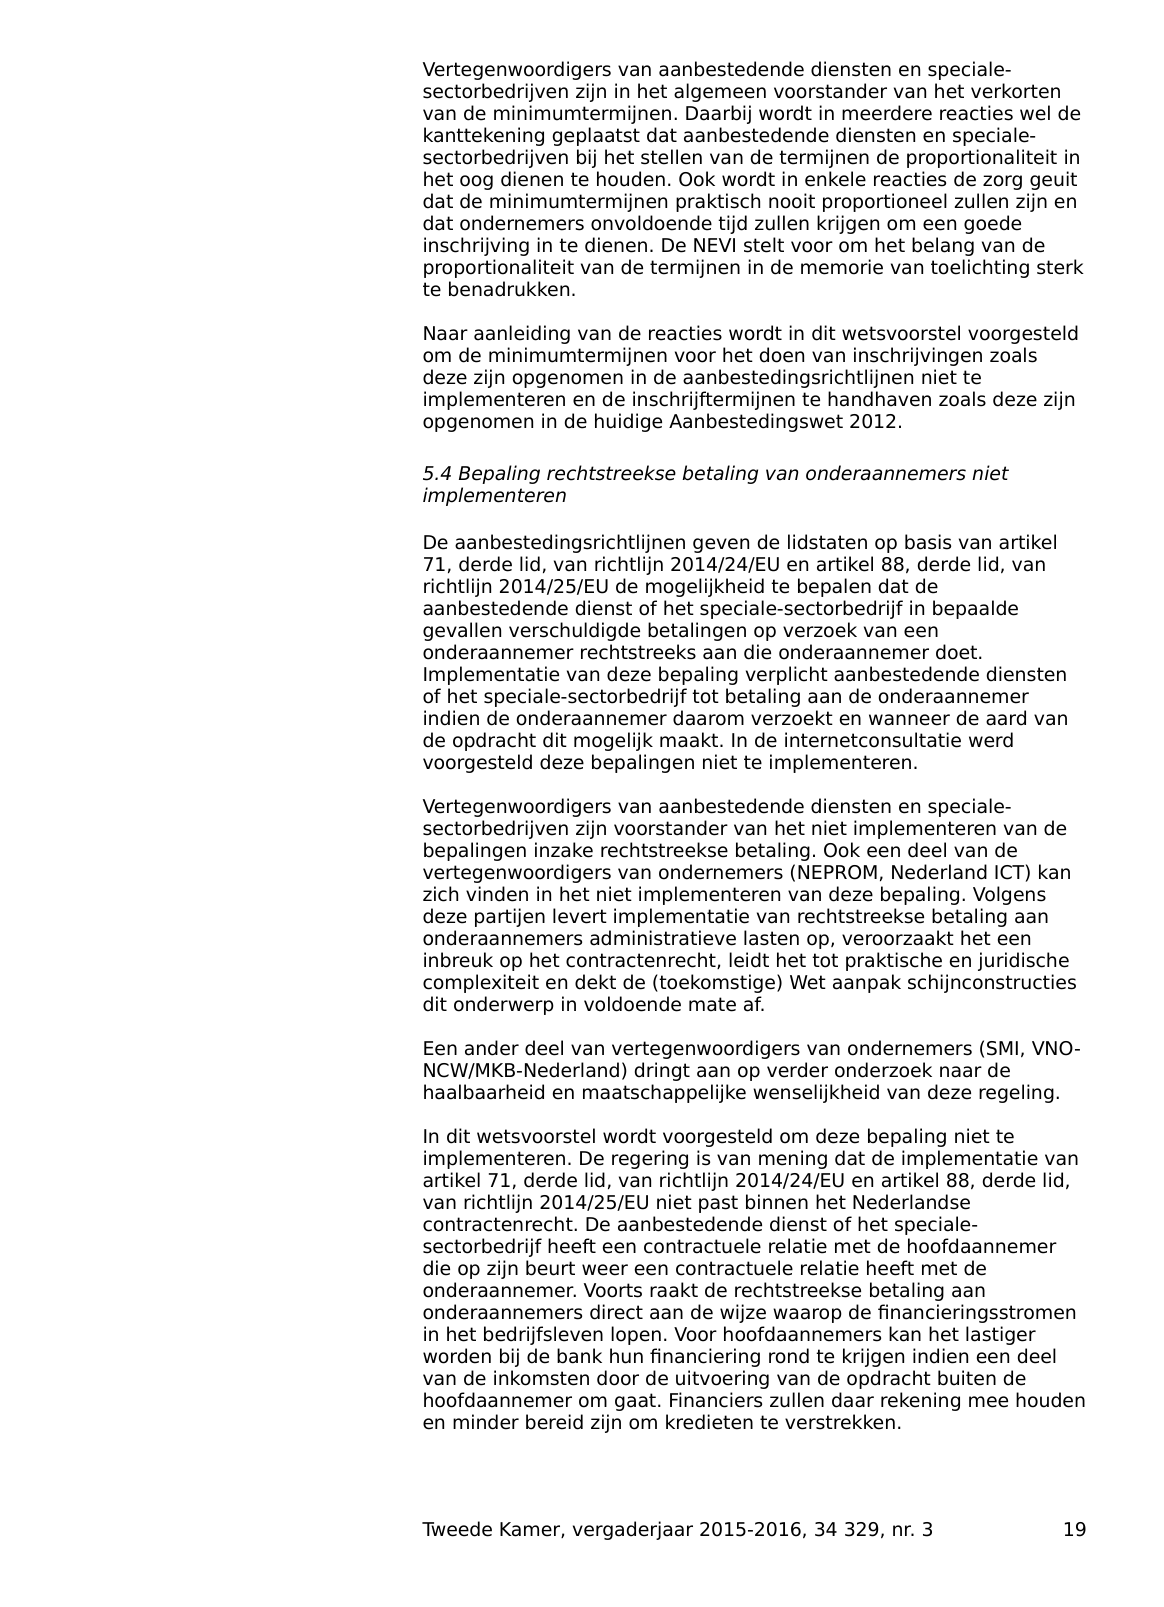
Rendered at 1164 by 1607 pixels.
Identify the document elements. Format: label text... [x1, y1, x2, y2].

subtitle 5.4 Bepaling rechtstreekse betaling van onderaannemers niet implementeren [422, 463, 1087, 507]
text Vertegenwoordigers van aanbestedende diensten en speciale-sectorbedrijven zijn voorstander van het niet implementeren van de bepalingen inzake rechtstreekse betaling. Ook een deel van de vertegenwoordigers van ondernemers (NEPROM, Nederland ICT) kan zich vinden in het niet implementeren van deze bepaling. Volgens deze partijen levert implementatie van rechtstreekse betaling aan onderaannemers administratieve lasten op, veroorzaakt het een inbreuk op het contractenrecht, leidt het tot praktische en juridische complexiteit en dekt de (toekomstige) Wet aanpak schijnconstructies dit onderwerp in voldoende mate af. [422, 796, 1087, 1016]
text Vertegenwoordigers van aanbestedende diensten en speciale-sectorbedrijven zijn in het algemeen voorstander van het verkorten van de minimumtermijnen. Daarbij wordt in meerdere reacties wel de kanttekening geplaatst dat aanbestedende diensten en speciale-sectorbedrijven bij het stellen van de termijnen de proportionaliteit in het oog dienen te houden. Ook wordt in enkele reacties de zorg geuit dat de minimumtermijnen praktisch nooit proportioneel zullen zijn en dat ondernemers onvoldoende tijd zullen krijgen om een goede inschrijving in te dienen. De NEVI stelt voor om het belang van de proportionaliteit van de termijnen in de memorie van toelichting sterk te benadrukken. [422, 59, 1087, 301]
text Naar aanleiding van de reacties wordt in dit wetsvoorstel voorgesteld om de minimumtermijnen voor het doen van inschrijvingen zoals deze zijn opgenomen in de aanbestedingsrichtlijnen niet te implementeren en de inschrijftermijnen te handhaven zoals deze zijn opgenomen in de huidige Aanbestedingswet 2012. [422, 323, 1087, 433]
text Een ander deel van vertegenwoordigers van ondernemers (SMI, VNO-NCW/MKB-Nederland) dringt aan op verder onderzoek naar de haalbaarheid en maatschappelijke wenselijkheid van deze regeling. [422, 1038, 1087, 1104]
text In dit wetsvoorstel wordt voorgesteld om deze bepaling niet te implementeren. De regering is van mening dat de implementatie van artikel 71, derde lid, van richtlijn 2014/24/EU en artikel 88, derde lid, van richtlijn 2014/25/EU niet past binnen het Nederlandse contractenrecht. De aanbestedende dienst of het speciale-sectorbedrijf heeft een contractuele relatie met de hoofdaannemer die op zijn beurt weer een contractuele relatie heeft met de onderaannemer. Voorts raakt de rechtstreekse betaling aan onderaannemers direct aan de wijze waarop de financieringsstromen in het bedrijfsleven lopen. Voor hoofdaannemers kan het lastiger worden bij de bank hun financiering rond te krijgen indien een deel van de inkomsten door de uitvoering van de opdracht buiten de hoofdaannemer om gaat. Financiers zullen daar rekening mee houden en minder bereid zijn om kredieten te verstrekken. [422, 1126, 1087, 1434]
text De aanbestedingsrichtlijnen geven de lidstaten op basis van artikel 71, derde lid, van richtlijn 2014/24/EU en artikel 88, derde lid, van richtlijn 2014/25/EU de mogelijkheid te bepalen dat de aanbestedende dienst of het speciale-sectorbedrijf in bepaalde gevallen verschuldigde betalingen op verzoek van een onderaannemer rechtstreeks aan die onderaannemer doet. Implementatie van deze bepaling verplicht aanbestedende diensten of het speciale-sectorbedrijf tot betaling aan de onderaannemer indien de onderaannemer daarom verzoekt en wanneer de aard van de opdracht dit mogelijk maakt. In de internetconsultatie werd voorgesteld deze bepalingen niet te implementeren. [422, 532, 1087, 774]
